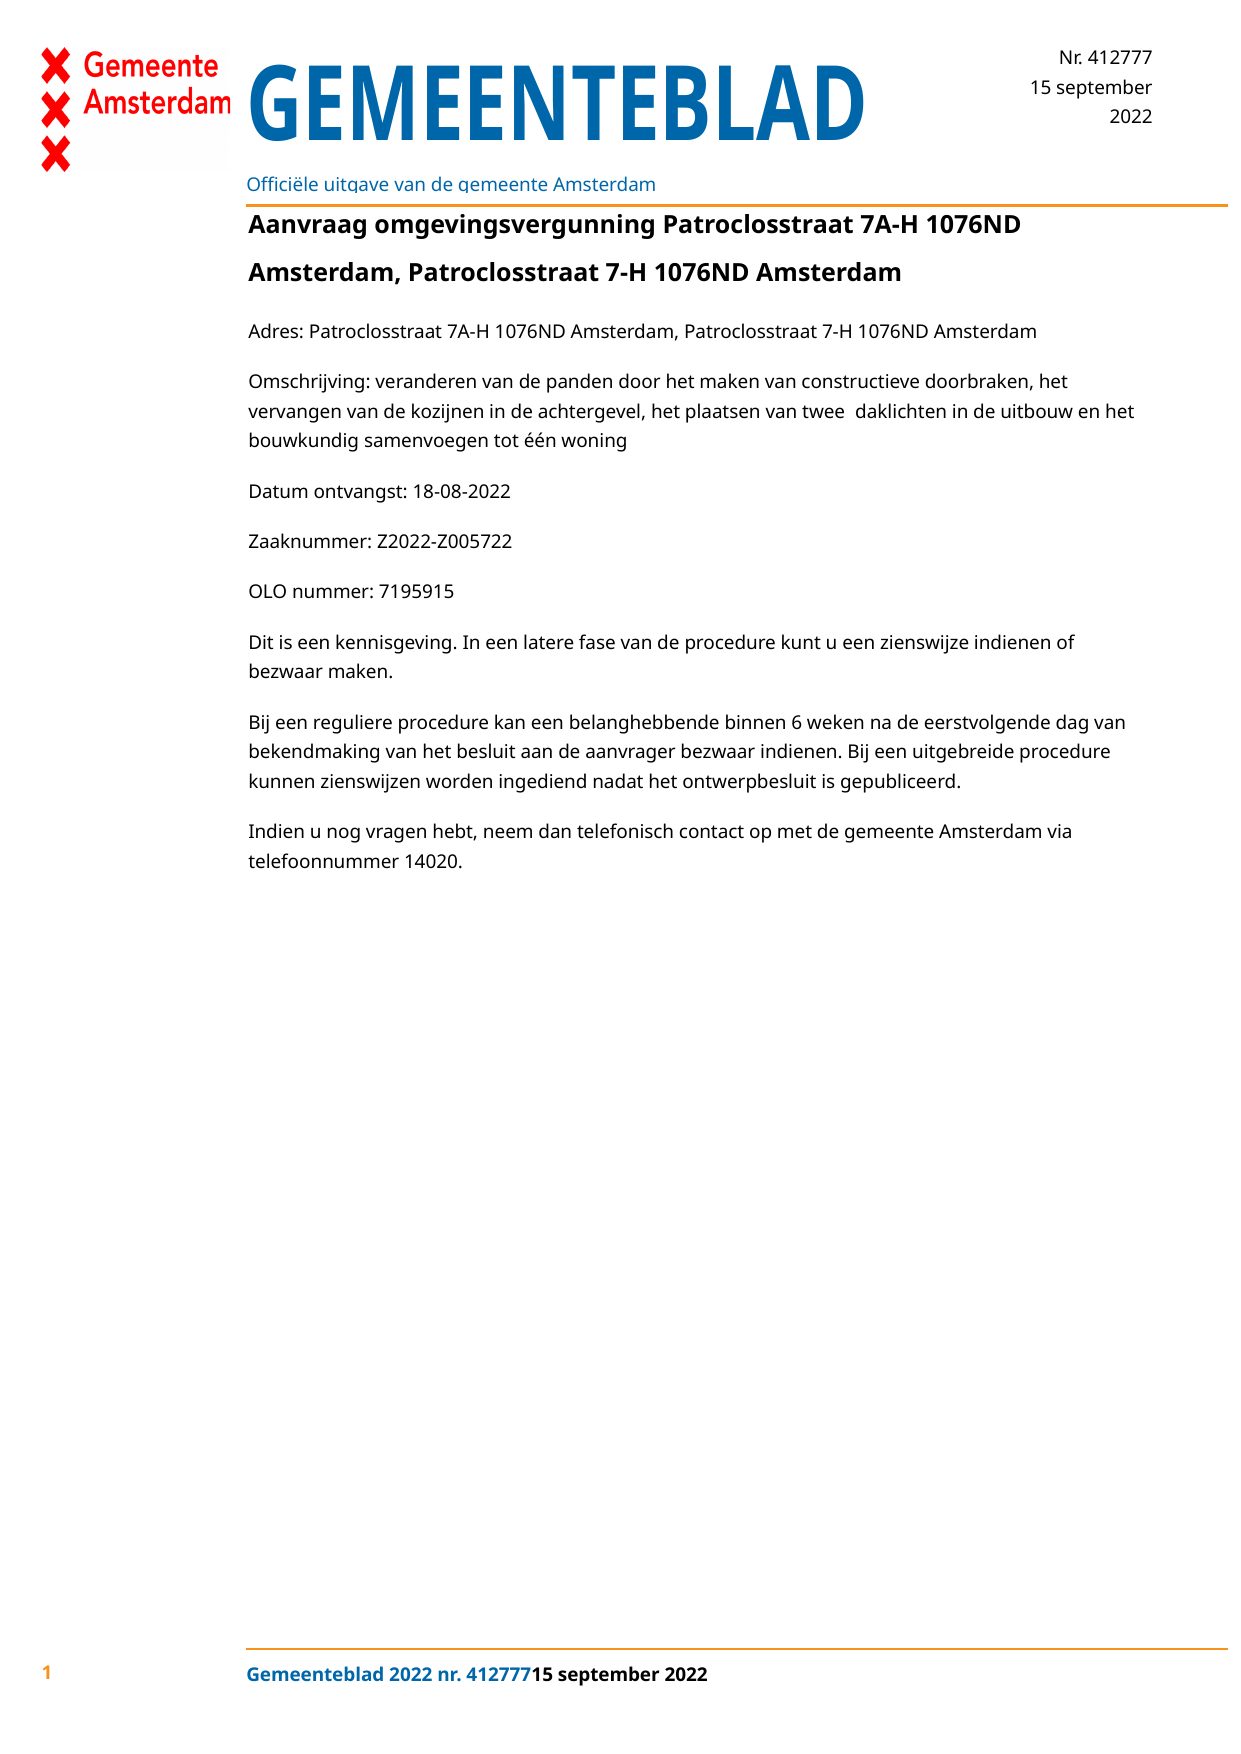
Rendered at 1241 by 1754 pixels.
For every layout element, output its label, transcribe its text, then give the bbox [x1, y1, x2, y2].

text Bij een reguliere procedure kan een belanghebbende binnen 6 weken na de eerstvolgende dag van bekendmaking van het besluit aan de aanvrager bezwaar indienen. Bij een uitgebreide procedure kunnen zienswijzen worden ingediend nadat het ontwerpbesluit is gepubliceerd. [248, 709, 1152, 794]
text Indien u nog vragen hebt, neem dan telefonisch contact op met de gemeente Amsterdam via telefoonnummer 14020. [248, 819, 1152, 874]
text Zaaknummer: Z2022-Z005722 [248, 528, 1152, 554]
text Adres: Patroclosstraat 7A-H 1076ND Amsterdam, Patroclosstraat 7-H 1076ND Amsterdam [248, 318, 1152, 344]
text Datum ontvangst: 18-08-2022 [248, 478, 1152, 504]
picture [41, 47, 231, 172]
text Aanvraag omgevingsvergunning Patroclosstraat 7A-H 1076ND Amsterdam, Patroclosstraat 7-H 1076ND Amsterdam [248, 207, 1152, 288]
text Omschrijving: veranderen van de panden door het maken van constructieve doorbraken, het vervangen van de kozijnen in de achtergevel, het plaatsen van twee daklichten in de uitbouw en het bouwkundig samenvoegen tot één woning [248, 368, 1152, 453]
text OLO nummer: 7195915 [248, 579, 1152, 604]
text Dit is een kennisgeving. In een latere fase van de procedure kunt u een zienswijze indienen of bezwaar maken. [248, 629, 1152, 684]
